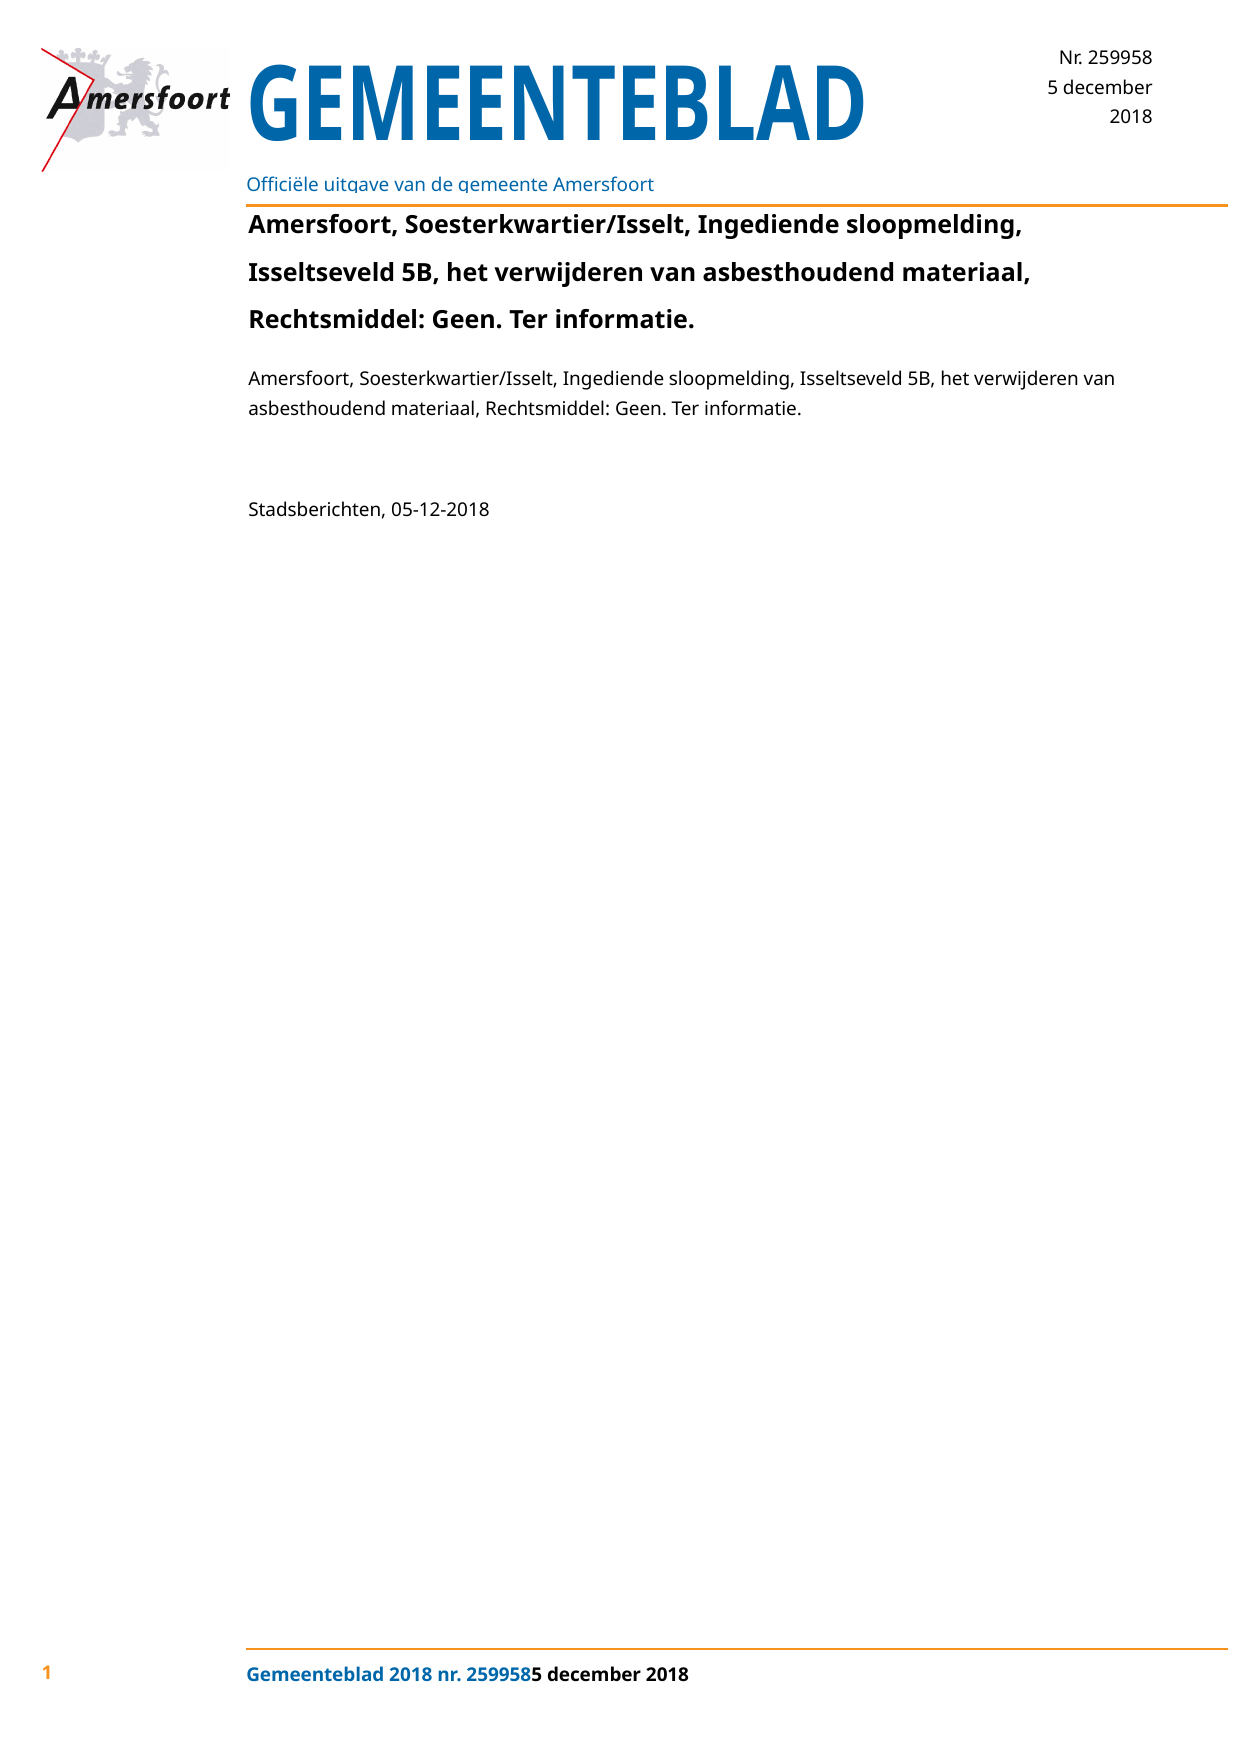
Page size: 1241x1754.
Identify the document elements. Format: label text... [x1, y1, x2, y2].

text Stadsberichten, 05-12-2018 [248, 496, 1152, 522]
text Amersfoort, Soesterkwartier/Isselt, Ingediende sloopmelding, Isseltseveld 5B, het verwijderen van asbesthoudend materiaal, Rechtsmiddel: Geen. Ter informatie. [248, 366, 1152, 421]
text Amersfoort, Soesterkwartier/Isselt, Ingediende sloopmelding, Isseltseveld 5B, het verwijderen van asbesthoudend materiaal, Rechtsmiddel: Geen. Ter informatie. [248, 207, 1152, 336]
picture [41, 47, 231, 172]
